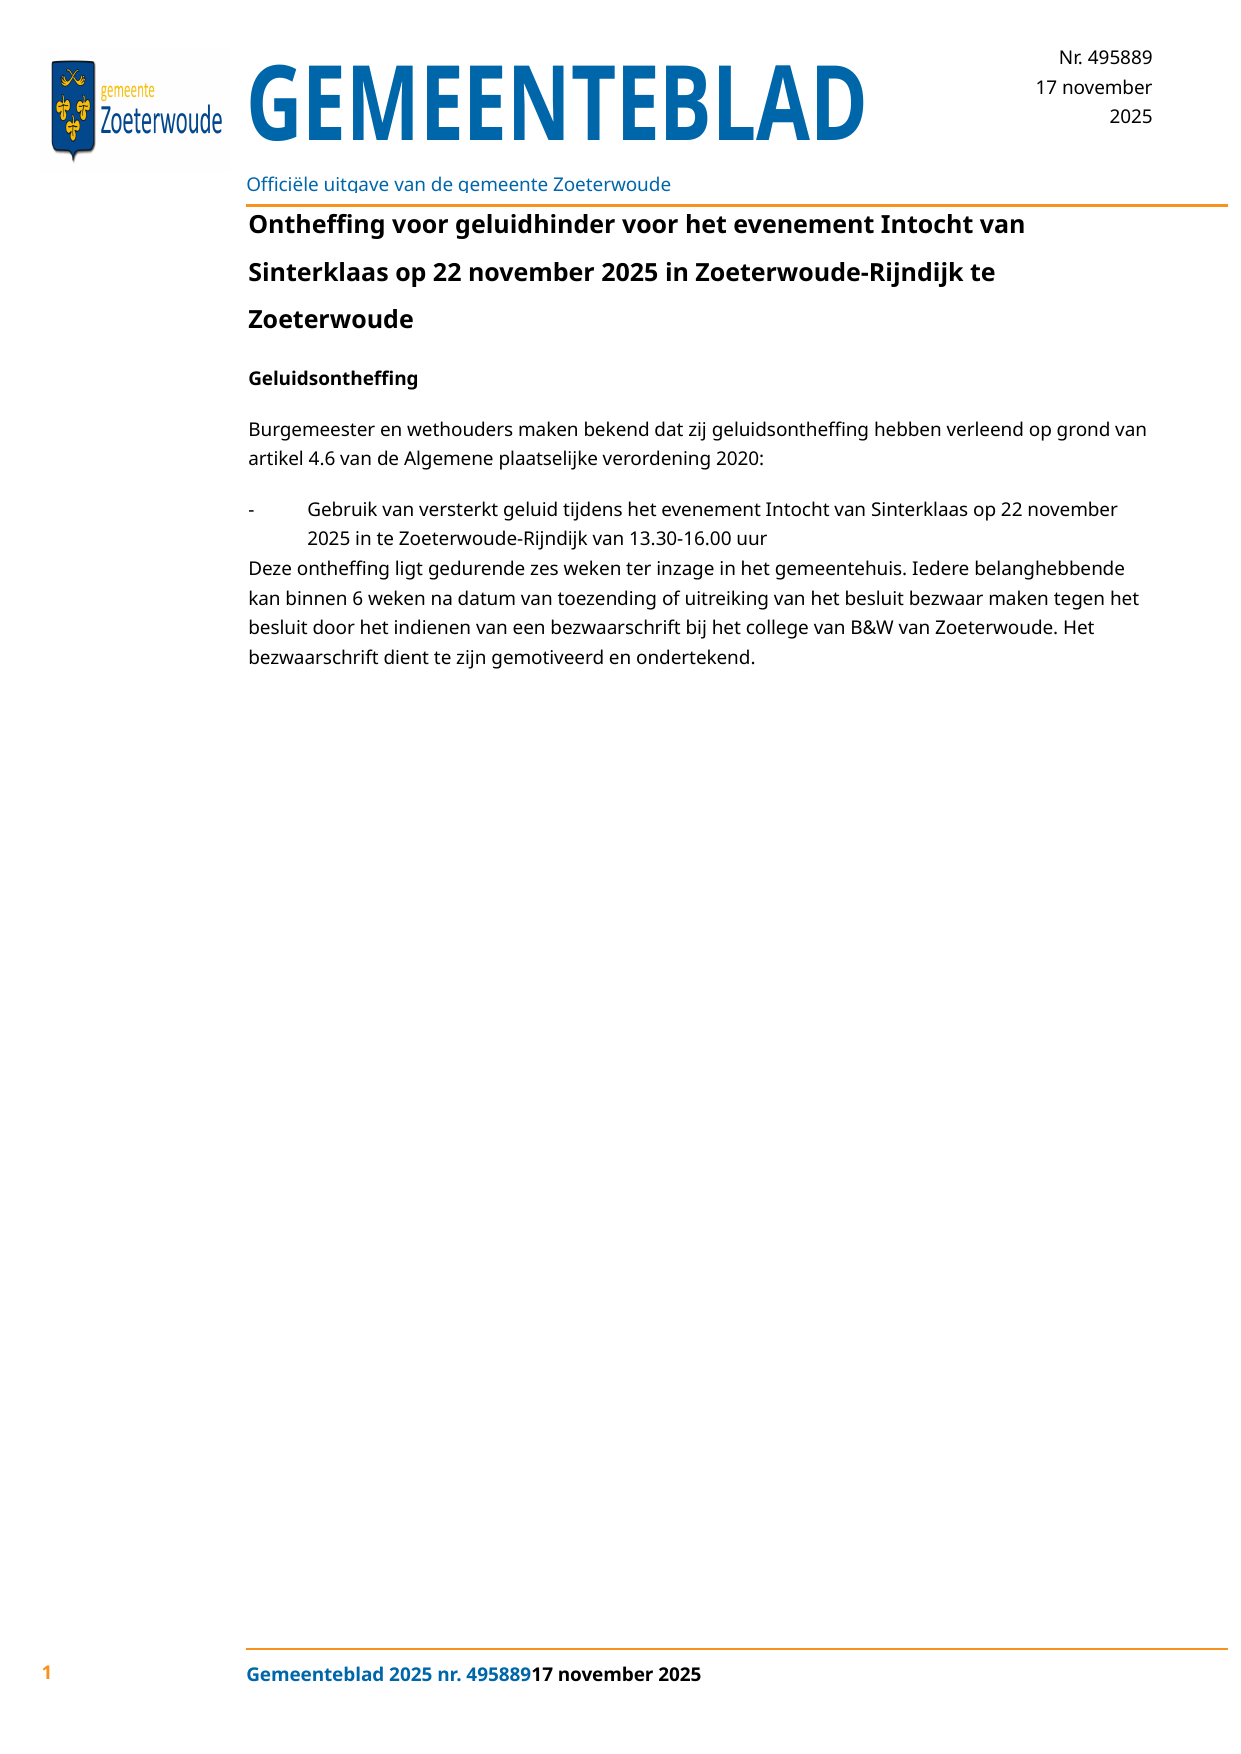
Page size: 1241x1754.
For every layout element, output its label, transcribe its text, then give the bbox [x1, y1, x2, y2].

text Deze ontheffing ligt gedurende zes weken ter inzage in het gemeentehuis. Iedere belanghebbende kan binnen 6 weken na datum van toezending of uitreiking van het besluit bezwaar maken tegen het besluit door het indienen van een bezwaarschrift bij het college van B&W van Zoeterwoude. Het bezwaarschrift dient te zijn gemotiveerd en ondertekend. [248, 555, 1152, 669]
picture [41, 47, 231, 172]
text Burgemeester en wethouders maken bekend dat zij geluidsontheffing hebben verleend op grond van artikel 4.6 van de Algemene plaatselijke verordening 2020: [248, 416, 1152, 471]
list Gebruik van versterkt geluid tijdens het evenement Intocht van Sinterklaas op 22 november 2025 in te Zoeterwoude-Rijndijk van 13.30-16.00 uur [248, 496, 1152, 551]
text Geluidsontheffing [248, 366, 1152, 391]
text Ontheffing voor geluidhinder voor het evenement Intocht van Sinterklaas op 22 november 2025 in Zoeterwoude-Rijndijk te Zoeterwoude [248, 207, 1152, 336]
